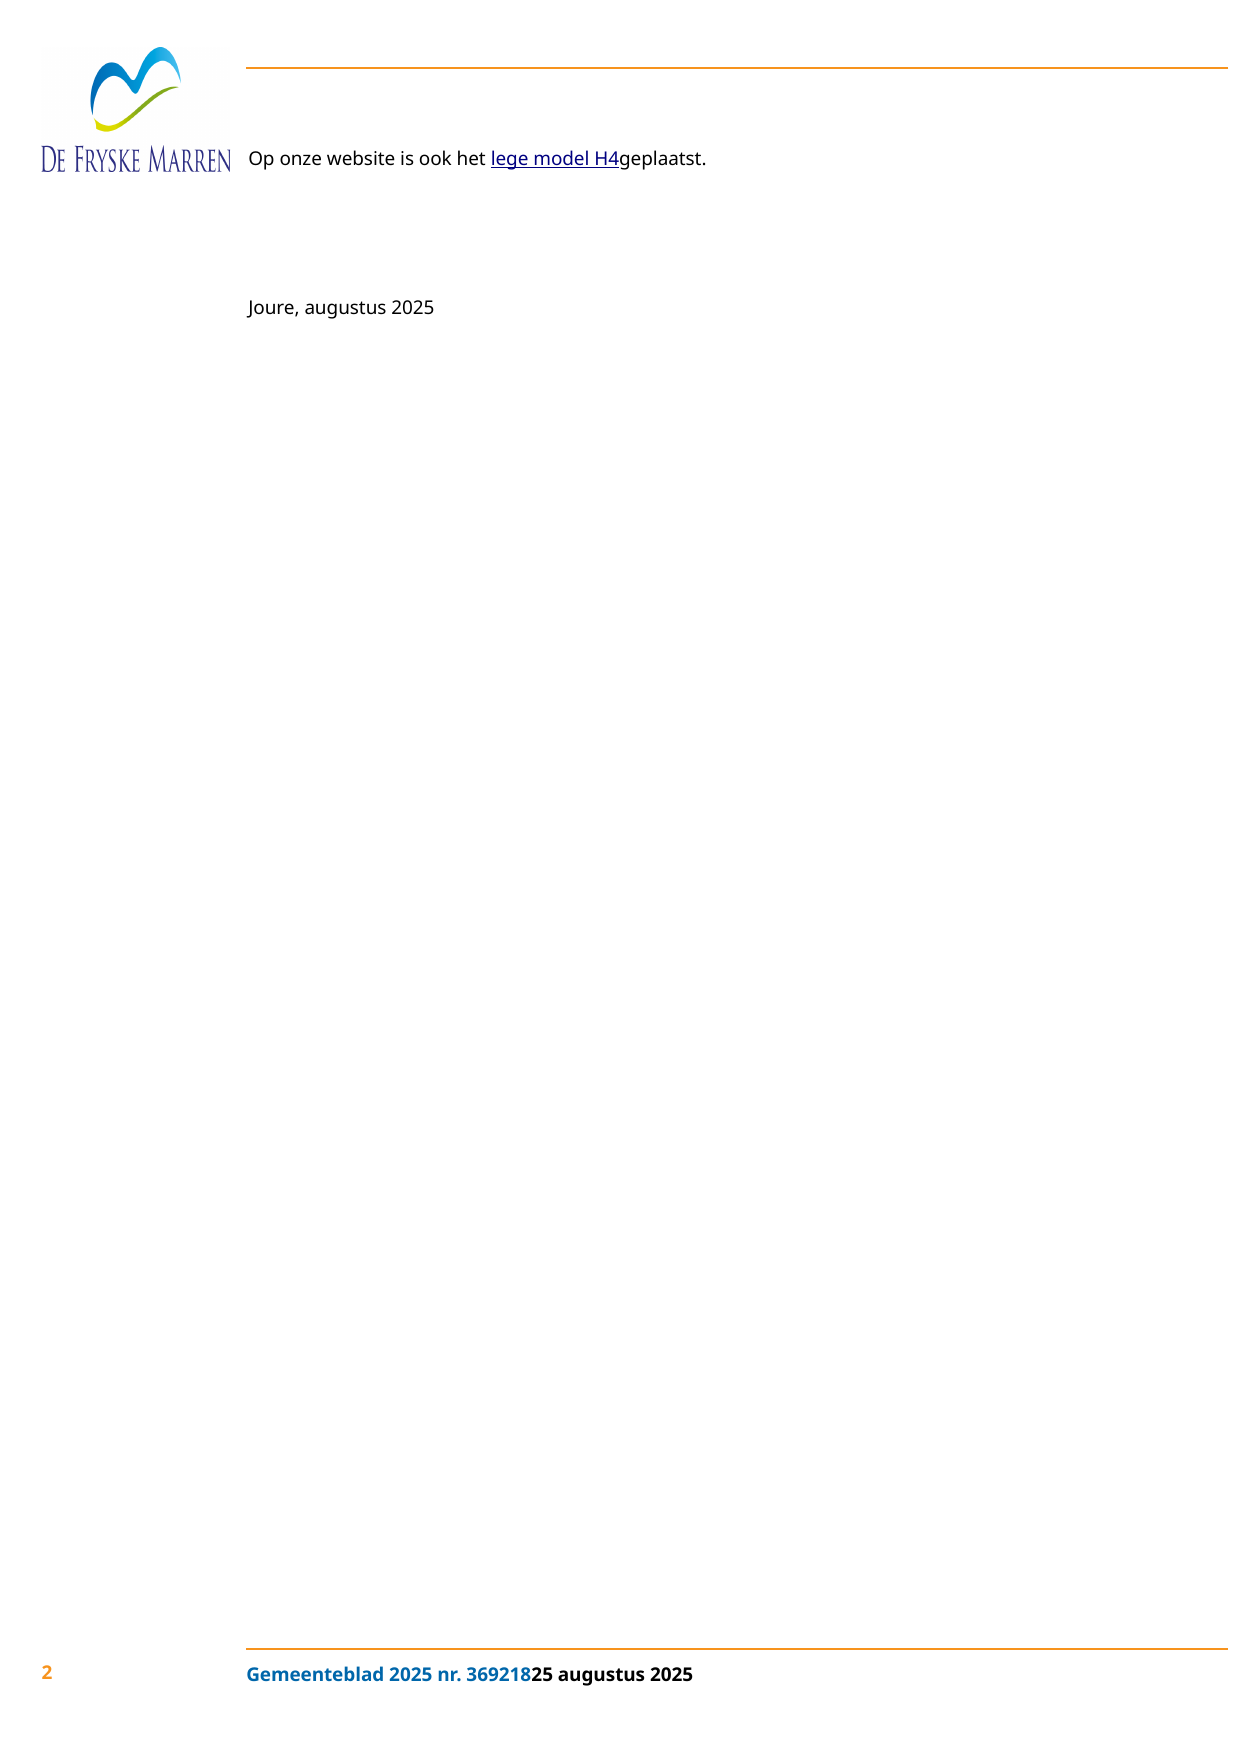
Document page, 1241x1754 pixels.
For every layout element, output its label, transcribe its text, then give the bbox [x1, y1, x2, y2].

text Joure, augustus 2025 [248, 294, 1152, 319]
text Op onze website is ook het lege model H4geplaatst. [248, 145, 1152, 171]
picture [41, 47, 231, 172]
